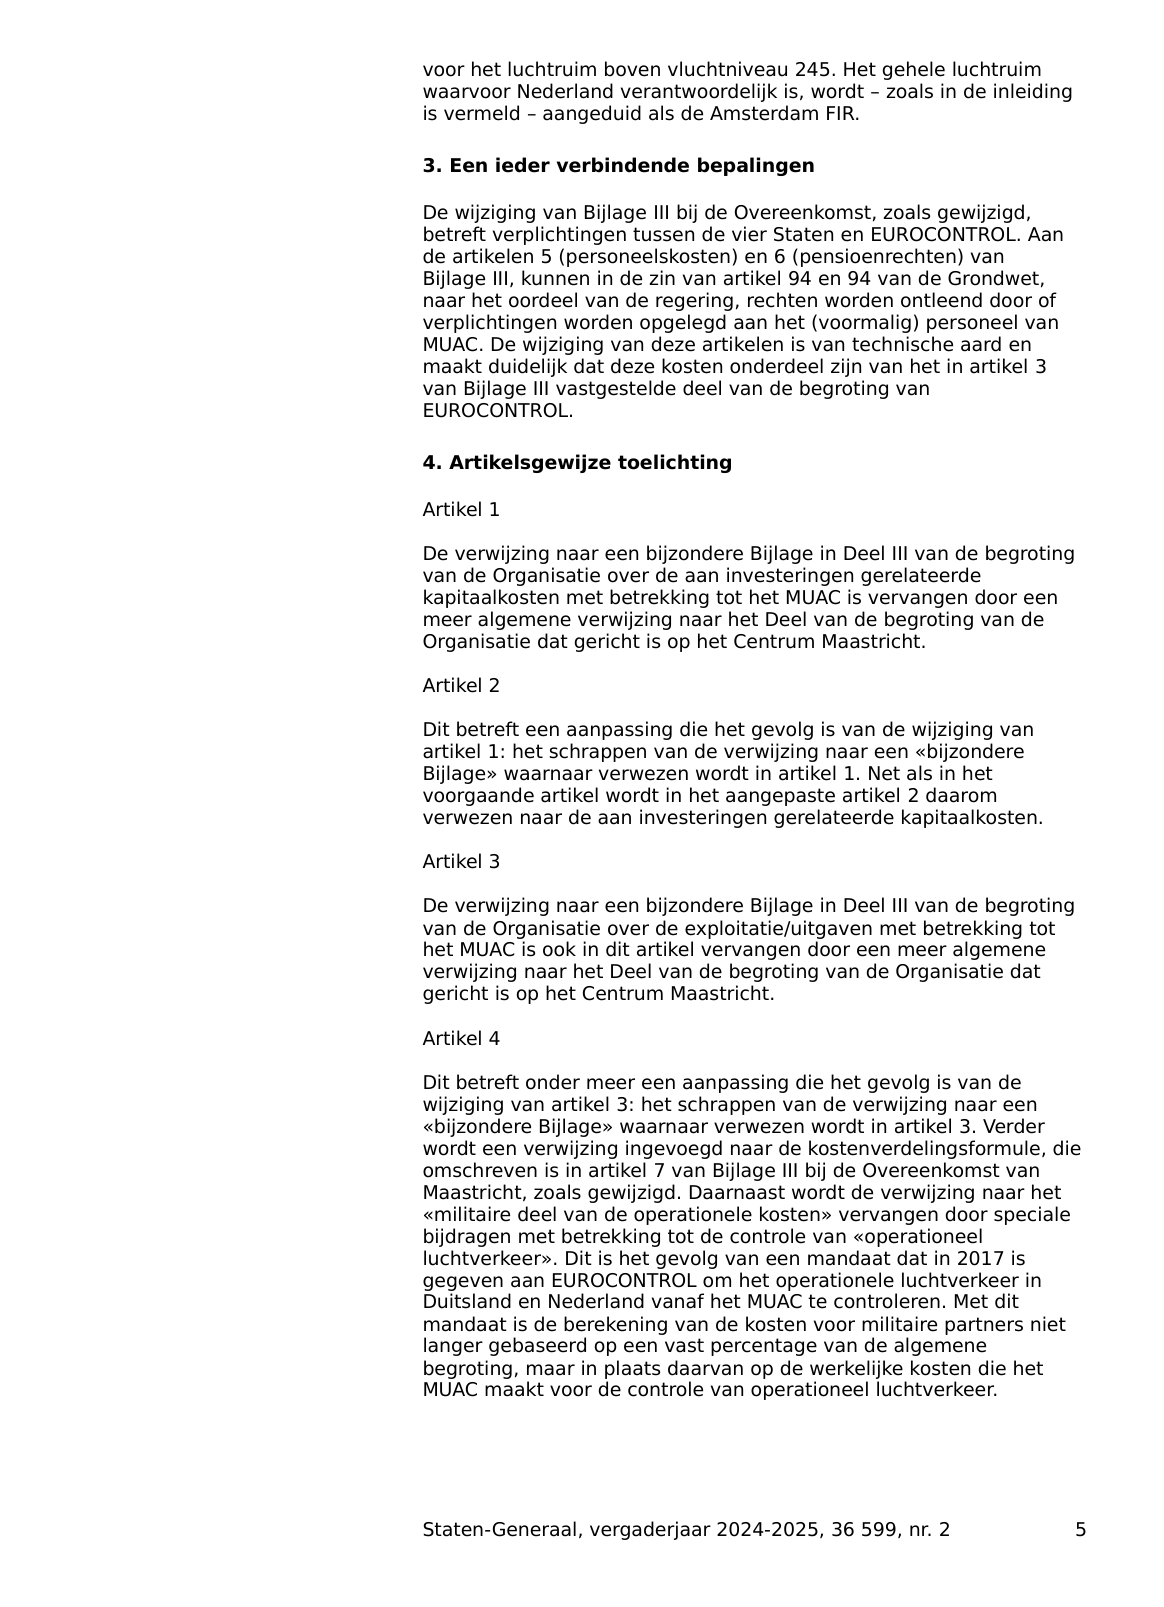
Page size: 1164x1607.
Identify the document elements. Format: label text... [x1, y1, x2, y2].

subtitle Artikel 4 [422, 1027, 1087, 1049]
text De wijziging van Bijlage III bij de Overeenkomst, zoals gewijzigd, betreft verplichtingen tussen de vier Staten en EUROCONTROL. Aan de artikelen 5 (personeelskosten) en 6 (pensioenrechten) van Bijlage III, kunnen in de zin van artikel 94 en 94 van de Grondwet, naar het oordeel van de regering, rechten worden ontleend door of verplichtingen worden opgelegd aan het (voormalig) personeel van MUAC. De wijziging van deze artikelen is van technische aard en maakt duidelijk dat deze kosten onderdeel zijn van het in artikel 3 van Bijlage III vastgestelde deel van de begroting van EUROCONTROL. [422, 202, 1087, 422]
text Dit betreft een aanpassing die het gevolg is van de wijziging van artikel 1: het schrappen van de verwijzing naar een «bijzondere Bijlage» waarnaar verwezen wordt in artikel 1. Net als in het voorgaande artikel wordt in het aangepaste artikel 2 daarom verwezen naar de aan investeringen gerelateerde kapitaalkosten. [422, 719, 1087, 829]
subtitle 3. Een ieder verbindende bepalingen [422, 155, 1087, 177]
text De verwijzing naar een bijzondere Bijlage in Deel III van de begroting van de Organisatie over de aan investeringen gerelateerde kapitaalkosten met betrekking tot het MUAC is vervangen door een meer algemene verwijzing naar het Deel van de begroting van de Organisatie dat gericht is op het Centrum Maastricht. [422, 543, 1087, 653]
text Dit betreft onder meer een aanpassing die het gevolg is van de wijziging van artikel 3: het schrappen van de verwijzing naar een «bijzondere Bijlage» waarnaar verwezen wordt in artikel 3. Verder wordt een verwijzing ingevoegd naar de kostenverdelingsformule, die omschreven is in artikel 7 van Bijlage III bij de Overeenkomst van Maastricht, zoals gewijzigd. Daarnaast wordt de verwijzing naar het «militaire deel van de operationele kosten» vervangen door speciale bijdragen met betrekking tot de controle van «operationeel luchtverkeer». Dit is het gevolg van een mandaat dat in 2017 is gegeven aan EUROCONTROL om het operationele luchtverkeer in Duitsland en Nederland vanaf het MUAC te controleren. Met dit mandaat is de berekening van de kosten voor militaire partners niet langer gebaseerd op een vast percentage van de algemene begroting, maar in plaats daarvan op de werkelijke kosten die het MUAC maakt voor de controle van operationeel luchtverkeer. [422, 1072, 1087, 1401]
subtitle 4. Artikelsgewijze toelichting [422, 452, 1087, 474]
text De verwijzing naar een bijzondere Bijlage in Deel III van de begroting van de Organisatie over de exploitatie/uitgaven met betrekking tot het MUAC is ook in dit artikel vervangen door een meer algemene verwijzing naar het Deel van de begroting van de Organisatie dat gericht is op het Centrum Maastricht. [422, 895, 1087, 1005]
text voor het luchtruim boven vluchtniveau 245. Het gehele luchtruim waarvoor Nederland verantwoordelijk is, wordt – zoals in de inleiding is vermeld – aangeduid als de Amsterdam FIR. [422, 59, 1087, 125]
subtitle Artikel 3 [422, 851, 1087, 873]
subtitle Artikel 1 [422, 499, 1087, 521]
subtitle Artikel 2 [422, 675, 1087, 697]
